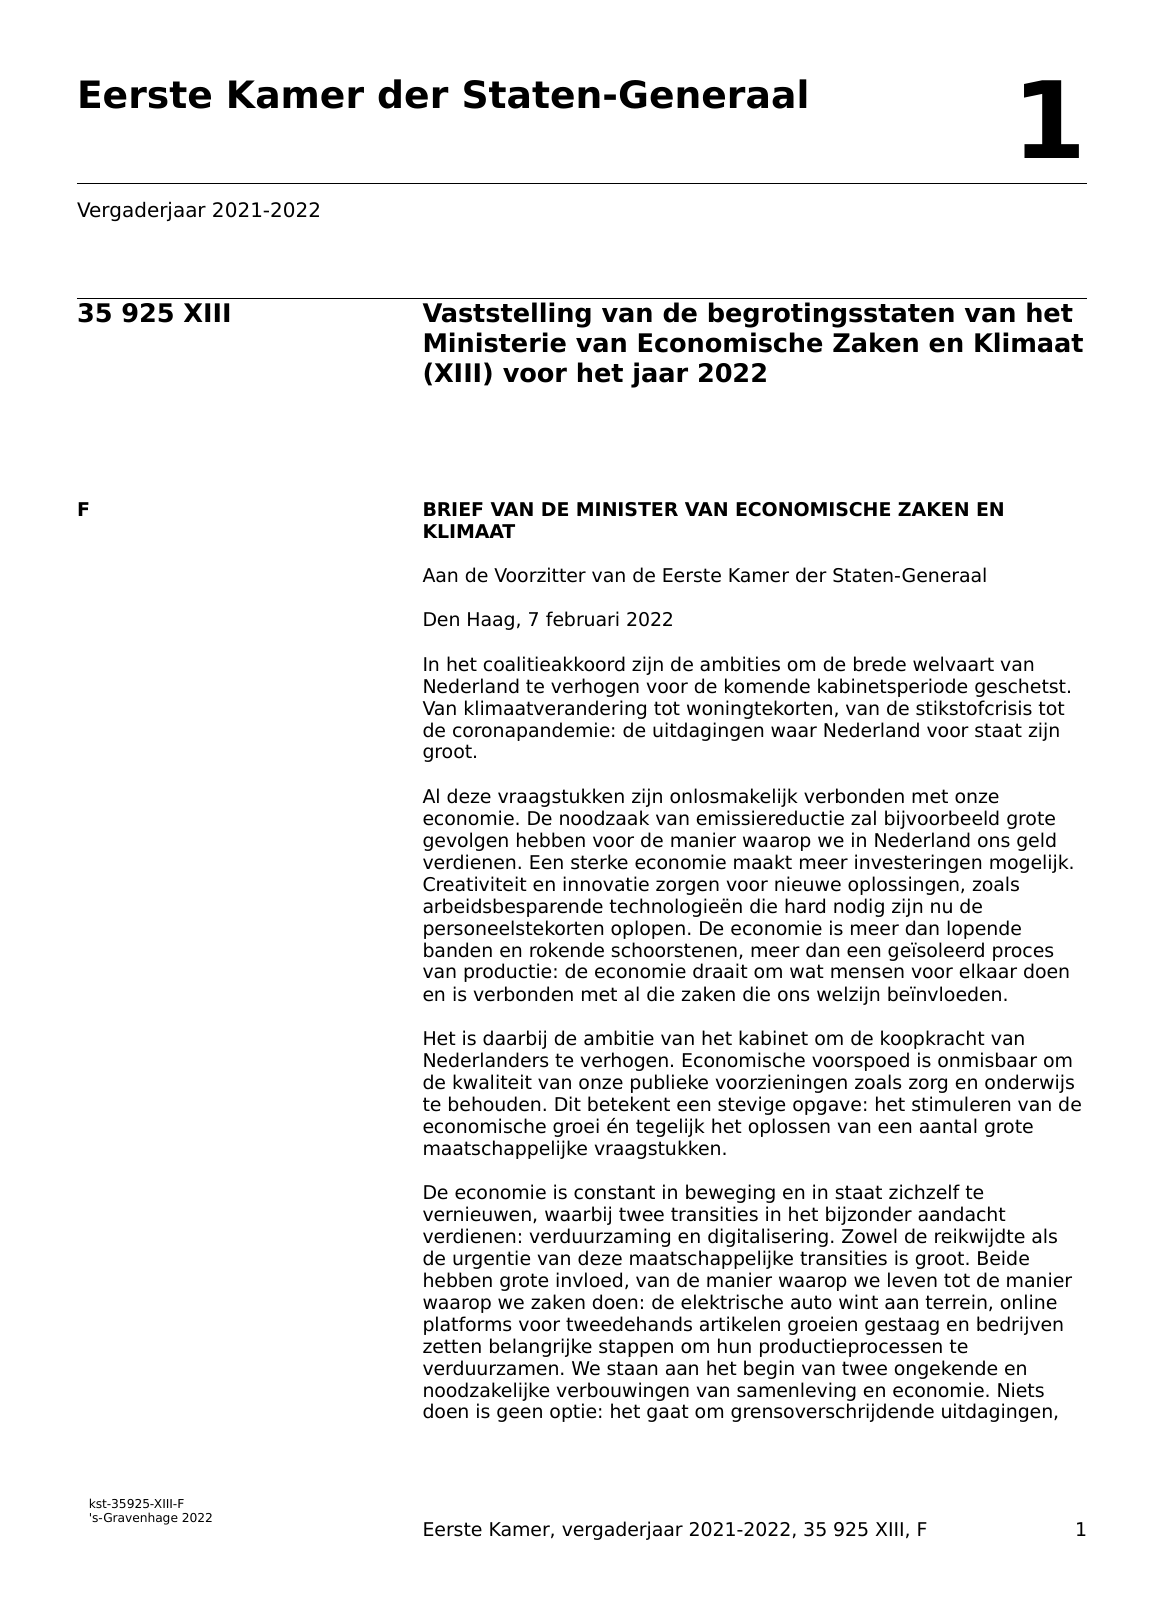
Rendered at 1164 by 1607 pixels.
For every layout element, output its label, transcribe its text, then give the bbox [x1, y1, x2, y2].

text Den Haag, 7 februari 2022 [422, 609, 1087, 631]
text In het coalitieakkoord zijn de ambities om de brede welvaart van Nederland te verhogen voor de komende kabinetsperiode geschetst. Van klimaatverandering tot woningtekorten, van de stikstofcrisis tot de coronapandemie: de uitdagingen waar Nederland voor staat zijn groot. [422, 653, 1087, 763]
text De economie is constant in beweging en in staat zichzelf te vernieuwen, waarbij twee transities in het bijzonder aandacht verdienen: verduurzaming en digitalisering. Zowel de reikwijdte als de urgentie van deze maatschappelijke transities is groot. Beide hebben grote invloed, van de manier waarop we leven tot de manier waarop we zaken doen: de elektrische auto wint aan terrein, online platforms voor tweedehands artikelen groeien gestaag en bedrijven zetten belangrijke stappen om hun productieprocessen te verduurzamen. We staan aan het begin van twee ongekende en noodzakelijke verbouwingen van samenleving en economie. Niets doen is geen optie: het gaat om grensoverschrijdende uitdagingen, [422, 1182, 1087, 1423]
table_cell Vergaderjaar 2021-2022 [77, 184, 1087, 298]
subtitle F BRIEF VAN DE MINISTER VAN ECONOMISCHE ZAKEN EN KLIMAAT [77, 499, 1087, 543]
table_header Eerste Kamer der Staten-Generaal [77, 59, 886, 183]
subtitle 35 925 XIII Vaststelling van de begrotingsstaten van het Ministerie van Economische Zaken en Klimaat (XIII) voor het jaar 2022 [77, 299, 1087, 388]
text 's-Gravenhage 2022 [88, 1511, 323, 1525]
text Het is daarbij de ambitie van het kabinet om de koopkracht van Nederlanders te verhogen. Economische voorspoed is onmisbaar om de kwaliteit van onze publieke voorzieningen zoals zorg en onderwijs te behouden. Dit betekent een stevige opgave: het stimuleren van de economische groei én tegelijk het oplossen van een aantal grote maatschappelijke vraagstukken. [422, 1028, 1087, 1159]
text kst-35925-XIII-F [88, 1497, 323, 1511]
table_header 1 [886, 59, 1087, 183]
text Al deze vraagstukken zijn onlosmakelijk verbonden met onze economie. De noodzaak van emissiereductie zal bijvoorbeeld grote gevolgen hebben voor de manier waarop we in Nederland ons geld verdienen. Een sterke economie maakt meer investeringen mogelijk. Creativiteit en innovatie zorgen voor nieuwe oplossingen, zoals arbeidsbesparende technologieën die hard nodig zijn nu de personeelstekorten oplopen. De economie is meer dan lopende banden en rokende schoorstenen, meer dan een geïsoleerd proces van productie: de economie draait om wat mensen voor elkaar doen en is verbonden met al die zaken die ons welzijn beïnvloeden. [422, 786, 1087, 1005]
text Aan de Voorzitter van de Eerste Kamer der Staten-Generaal [422, 565, 1087, 587]
